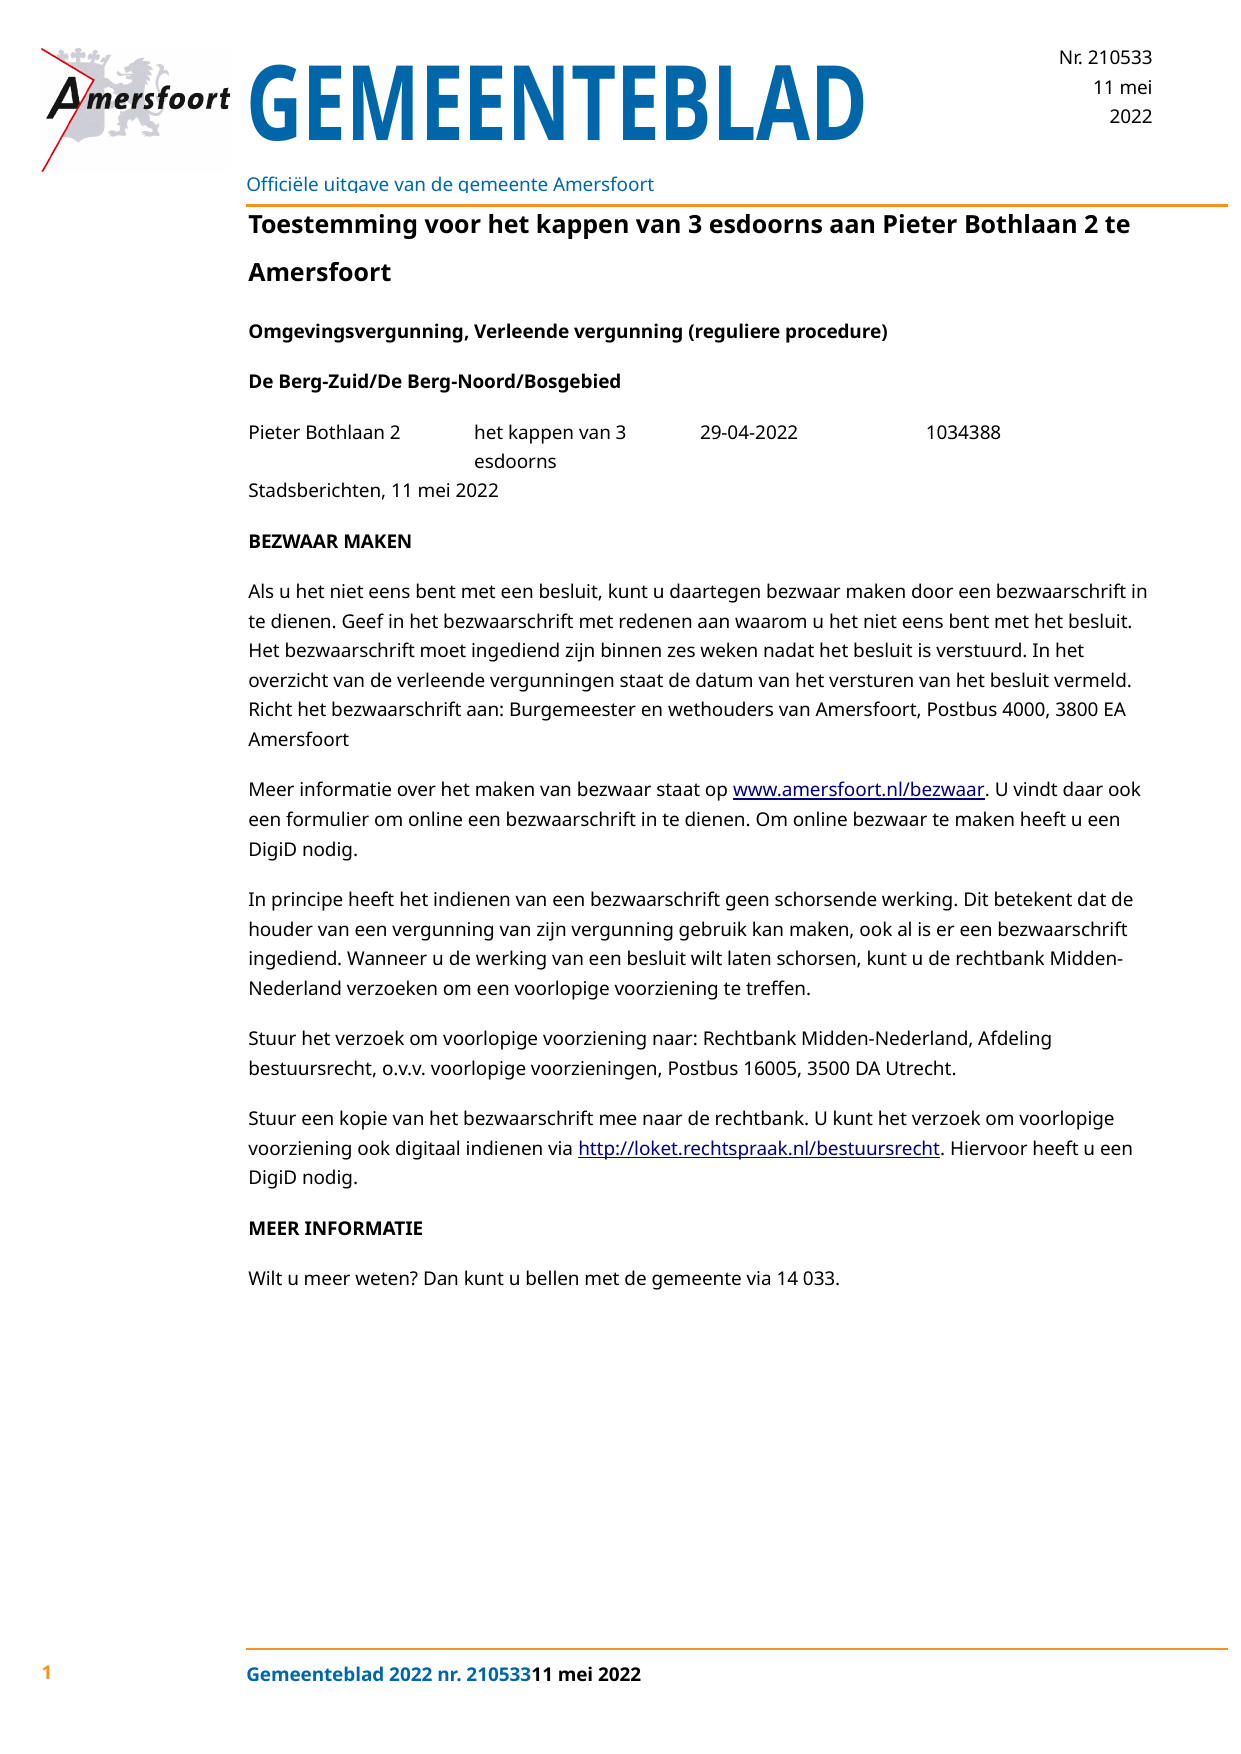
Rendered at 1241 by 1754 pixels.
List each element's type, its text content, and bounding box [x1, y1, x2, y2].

text Stuur een kopie van het bezwaarschrift mee naar de rechtbank. U kunt het verzoek om voorlopige voorziening ook digitaal indienen via http://loket.rechtspraak.nl/bestuursrecht. Hiervoor heeft u een DigiD nodig. [248, 1105, 1152, 1190]
text Meer informatie over het maken van bezwaar staat op www.amersfoort.nl/bezwaar. U vindt daar ook een formulier om online een bezwaarschrift in te dienen. Om online bezwaar te maken heeft u een DigiD nodig. [248, 777, 1152, 861]
picture [41, 47, 231, 172]
text Toestemming voor het kappen van 3 esdoorns aan Pieter Bothlaan 2 te Amersfoort [248, 207, 1152, 288]
text Stuur het verzoek om voorlopige voorziening naar: Rechtbank Midden-Nederland, Afdeling bestuursrecht, o.v.v. voorlopige voorzieningen, Postbus 16005, 3500 DA Utrecht. [248, 1025, 1152, 1081]
table_header 29-04-2022 [700, 419, 926, 474]
table_header 1034388 [926, 419, 1152, 474]
text Stadsberichten, 11 mei 2022 [248, 477, 1152, 503]
text Omgevingsvergunning, Verleende vergunning (reguliere procedure) [248, 318, 1152, 344]
table_header het kappen van 3 esdoorns [474, 419, 700, 474]
text In principe heeft het indienen van een bezwaarschrift geen schorsende werking. Dit betekent dat de houder van een vergunning van zijn vergunning gebruik kan maken, ook al is er een bezwaarschrift ingediend. Wanneer u de werking van een besluit wilt laten schorsen, kunt u de rechtbank Midden-Nederland verzoeken om een voorlopige voorziening te treffen. [248, 886, 1152, 1001]
text De Berg-Zuid/De Berg-Noord/Bosgebied [248, 368, 1152, 394]
text BEZWAAR MAKEN [248, 528, 1152, 553]
text MEER INFORMATIE [248, 1215, 1152, 1241]
table_header Pieter Bothlaan 2 [248, 419, 474, 474]
text Wilt u meer weten? Dan kunt u bellen met de gemeente via 14 033. [248, 1265, 1152, 1291]
text Als u het niet eens bent met een besluit, kunt u daartegen bezwaar maken door een bezwaarschrift in te dienen. Geef in het bezwaarschrift met redenen aan waarom u het niet eens bent met het besluit. Het bezwaarschrift moet ingediend zijn binnen zes weken nadat het besluit is verstuurd. In het overzicht van de verleende vergunningen staat de datum van het versturen van het besluit vermeld. Richt het bezwaarschrift aan: Burgemeester en wethouders van Amersfoort, Postbus 4000, 3800 EA Amersfoort [248, 578, 1152, 752]
